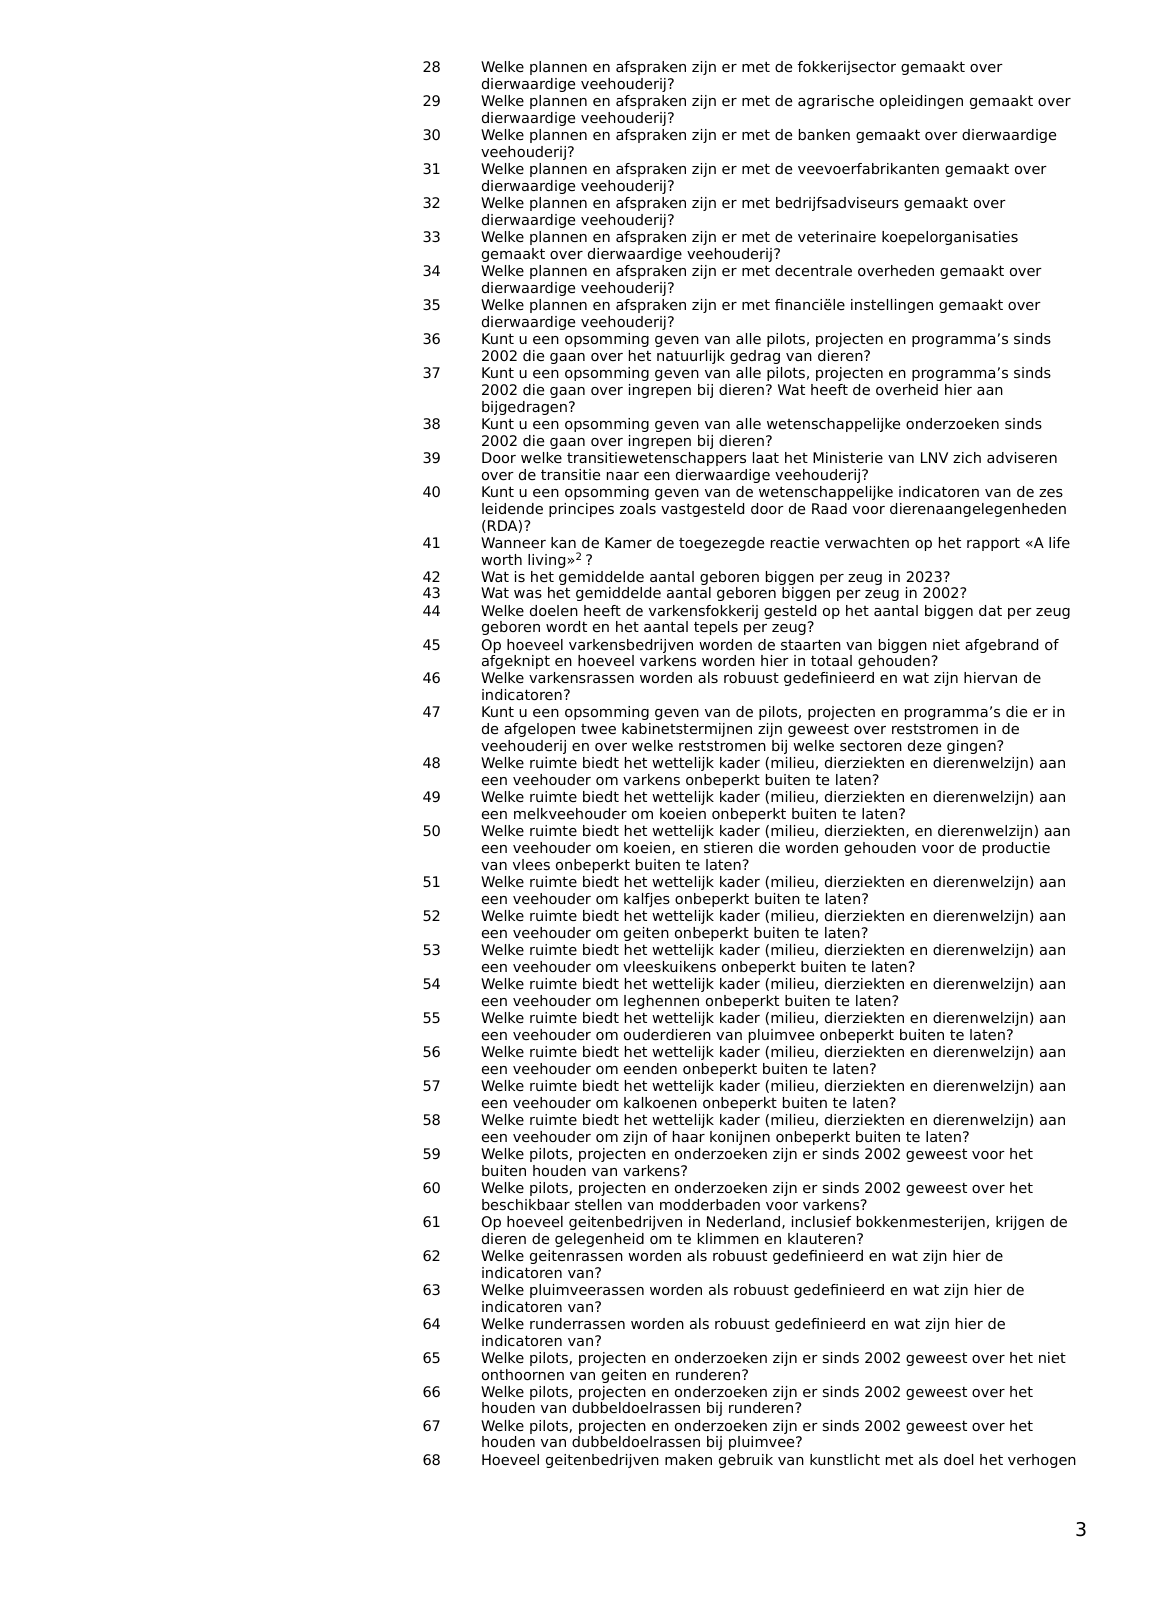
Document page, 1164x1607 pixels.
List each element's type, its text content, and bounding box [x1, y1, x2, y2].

table_cell Op hoeveel varkensbedrijven worden de staarten van biggen niet afgebrand of afgeknipt en hoeveel varkens worden hier in totaal gehouden? [475, 636, 1087, 670]
table_cell 38 [422, 416, 475, 449]
table_cell Wanneer kan de Kamer de toegezegde reactie verwachten op het rapport «A life worth living»2? [475, 535, 1087, 568]
table_cell 36 [422, 331, 475, 365]
table_cell Door welke transitiewetenschappers laat het Ministerie van LNV zich adviseren over de transitie naar een dierwaardige veehouderij? [475, 450, 1087, 483]
table_cell 50 [422, 823, 475, 874]
table_cell 54 [422, 976, 475, 1010]
table_cell Kunt u een opsomming geven van alle pilots, projecten en programma’s sinds 2002 die gaan over het natuurlijk gedrag van dieren? [475, 331, 1087, 365]
table_cell 35 [422, 297, 475, 331]
table_cell Welke ruimte biedt het wettelijk kader (milieu, dierziekten en dierenwelzijn) aan een veehouder om ouderdieren van pluimvee onbeperkt buiten te laten? [475, 1010, 1087, 1044]
table_cell 66 [422, 1384, 475, 1417]
table_cell Welke pilots, projecten en onderzoeken zijn er sinds 2002 geweest over het houden van dubbeldoelrassen bij pluimvee? [475, 1418, 1087, 1451]
table_cell 31 [422, 161, 475, 195]
table_cell 45 [422, 636, 475, 670]
table_cell Welke pilots, projecten en onderzoeken zijn er sinds 2002 geweest over het houden van dubbeldoelrassen bij runderen? [475, 1384, 1087, 1417]
table_cell Welke runderrassen worden als robuust gedefinieerd en wat zijn hier de indicatoren van? [475, 1316, 1087, 1349]
table_cell 33 [422, 229, 475, 263]
table_cell Welke doelen heeft de varkensfokkerij gesteld op het aantal biggen dat per zeug geboren wordt en het aantal tepels per zeug? [475, 603, 1087, 636]
table_cell 44 [422, 603, 475, 636]
table_cell Welke pilots, projecten en onderzoeken zijn er sinds 2002 geweest over het beschikbaar stellen van modderbaden voor varkens? [475, 1180, 1087, 1214]
table_cell Welke pluimveerassen worden als robuust gedefinieerd en wat zijn hier de indicatoren van? [475, 1282, 1087, 1316]
table_cell Hoeveel geitenbedrijven maken gebruik van kunstlicht met als doel het verhogen [475, 1451, 1087, 1468]
table_cell Welke plannen en afspraken zijn er met de banken gemaakt over dierwaardige veehouderij? [475, 127, 1087, 161]
table_cell 52 [422, 908, 475, 942]
table_cell 59 [422, 1146, 475, 1180]
table_cell 32 [422, 195, 475, 229]
table_cell Kunt u een opsomming geven van alle wetenschappelijke onderzoeken sinds 2002 die gaan over ingrepen bij dieren? [475, 416, 1087, 449]
table_cell 67 [422, 1418, 475, 1451]
table_cell 41 [422, 535, 475, 568]
table_cell 62 [422, 1248, 475, 1282]
table_cell Welke ruimte biedt het wettelijk kader (milieu, dierziekten, en dierenwelzijn) aan een veehouder om koeien, en stieren die worden gehouden voor de productie van vlees onbeperkt buiten te laten? [475, 823, 1087, 874]
table_cell Welke ruimte biedt het wettelijk kader (milieu, dierziekten en dierenwelzijn) aan een veehouder om leghennen onbeperkt buiten te laten? [475, 976, 1087, 1010]
table_cell 65 [422, 1350, 475, 1383]
table_cell Welke plannen en afspraken zijn er met bedrijfsadviseurs gemaakt over dierwaardige veehouderij? [475, 195, 1087, 229]
table_cell Wat was het gemiddelde aantal geboren biggen per zeug in 2002? [475, 585, 1087, 602]
table_cell 29 [422, 93, 475, 127]
table_cell 51 [422, 874, 475, 908]
table_cell 53 [422, 942, 475, 976]
table_cell Welke ruimte biedt het wettelijk kader (milieu, dierziekten en dierenwelzijn) aan een veehouder om zijn of haar konijnen onbeperkt buiten te laten? [475, 1112, 1087, 1146]
table_cell Welke ruimte biedt het wettelijk kader (milieu, dierziekten en dierenwelzijn) aan een melkveehouder om koeien onbeperkt buiten te laten? [475, 789, 1087, 823]
table_cell 46 [422, 670, 475, 704]
table_cell Welke plannen en afspraken zijn er met de veterinaire koepelorganisaties gemaakt over dierwaardige veehouderij? [475, 229, 1087, 263]
table_cell Welke plannen en afspraken zijn er met financiële instellingen gemaakt over dierwaardige veehouderij? [475, 297, 1087, 331]
table_cell 34 [422, 263, 475, 297]
table_cell 40 [422, 484, 475, 534]
table_cell Welke ruimte biedt het wettelijk kader (milieu, dierziekten en dierenwelzijn) aan een veehouder om kalkoenen onbeperkt buiten te laten? [475, 1078, 1087, 1112]
table_cell Welke plannen en afspraken zijn er met de agrarische opleidingen gemaakt over dierwaardige veehouderij? [475, 93, 1087, 127]
table_cell 55 [422, 1010, 475, 1044]
table_cell Welke pilots, projecten en onderzoeken zijn er sinds 2002 geweest over het niet onthoornen van geiten en runderen? [475, 1350, 1087, 1383]
table_cell 49 [422, 789, 475, 823]
table_cell Wat is het gemiddelde aantal geboren biggen per zeug in 2023? [475, 569, 1087, 585]
table_cell Welke plannen en afspraken zijn er met decentrale overheden gemaakt over dierwaardige veehouderij? [475, 263, 1087, 297]
table_cell Kunt u een opsomming geven van de wetenschappelijke indicatoren van de zes leidende principes zoals vastgesteld door de Raad voor dierenaangelegenheden (RDA)? [475, 484, 1087, 534]
table_cell Welke geitenrassen worden als robuust gedefinieerd en wat zijn hier de indicatoren van? [475, 1248, 1087, 1282]
table_cell 48 [422, 755, 475, 789]
table_cell Welke ruimte biedt het wettelijk kader (milieu, dierziekten en dierenwelzijn) aan een veehouder om varkens onbeperkt buiten te laten? [475, 755, 1087, 789]
table_cell Kunt u een opsomming geven van alle pilots, projecten en programma’s sinds 2002 die gaan over ingrepen bij dieren? Wat heeft de overheid hier aan bijgedragen? [475, 365, 1087, 416]
table_cell Welke ruimte biedt het wettelijk kader (milieu, dierziekten en dierenwelzijn) aan een veehouder om geiten onbeperkt buiten te laten? [475, 908, 1087, 942]
table_cell 57 [422, 1078, 475, 1112]
table_cell 63 [422, 1282, 475, 1316]
table_cell Op hoeveel geitenbedrijven in Nederland, inclusief bokkenmesterijen, krijgen de dieren de gelegenheid om te klimmen en klauteren? [475, 1214, 1087, 1248]
table_cell Welke plannen en afspraken zijn er met de fokkerijsector gemaakt over dierwaardige veehouderij? [475, 59, 1087, 93]
table_cell Kunt u een opsomming geven van de pilots, projecten en programma’s die er in de afgelopen twee kabinetstermijnen zijn geweest over reststromen in de veehouderij en over welke reststromen bij welke sectoren deze gingen? [475, 704, 1087, 755]
table_cell Welke pilots, projecten en onderzoeken zijn er sinds 2002 geweest voor het buiten houden van varkens? [475, 1146, 1087, 1180]
table_cell 37 [422, 365, 475, 416]
table_cell Welke ruimte biedt het wettelijk kader (milieu, dierziekten en dierenwelzijn) aan een veehouder om kalfjes onbeperkt buiten te laten? [475, 874, 1087, 908]
table_cell 68 [422, 1451, 475, 1468]
table_cell 47 [422, 704, 475, 755]
table_cell 28 [422, 59, 475, 93]
table_cell 56 [422, 1044, 475, 1078]
table_cell 61 [422, 1214, 475, 1248]
table_cell 30 [422, 127, 475, 161]
table_cell 42 [422, 569, 475, 585]
table_cell 64 [422, 1316, 475, 1349]
table_cell 39 [422, 450, 475, 483]
table_cell Welke varkensrassen worden als robuust gedefinieerd en wat zijn hiervan de indicatoren? [475, 670, 1087, 704]
table_cell 60 [422, 1180, 475, 1214]
table_cell Welke ruimte biedt het wettelijk kader (milieu, dierziekten en dierenwelzijn) aan een veehouder om vleeskuikens onbeperkt buiten te laten? [475, 942, 1087, 976]
table_cell Welke plannen en afspraken zijn er met de veevoerfabrikanten gemaakt over dierwaardige veehouderij? [475, 161, 1087, 195]
table_cell 43 [422, 585, 475, 602]
table_cell Welke ruimte biedt het wettelijk kader (milieu, dierziekten en dierenwelzijn) aan een veehouder om eenden onbeperkt buiten te laten? [475, 1044, 1087, 1078]
table_cell 58 [422, 1112, 475, 1146]
